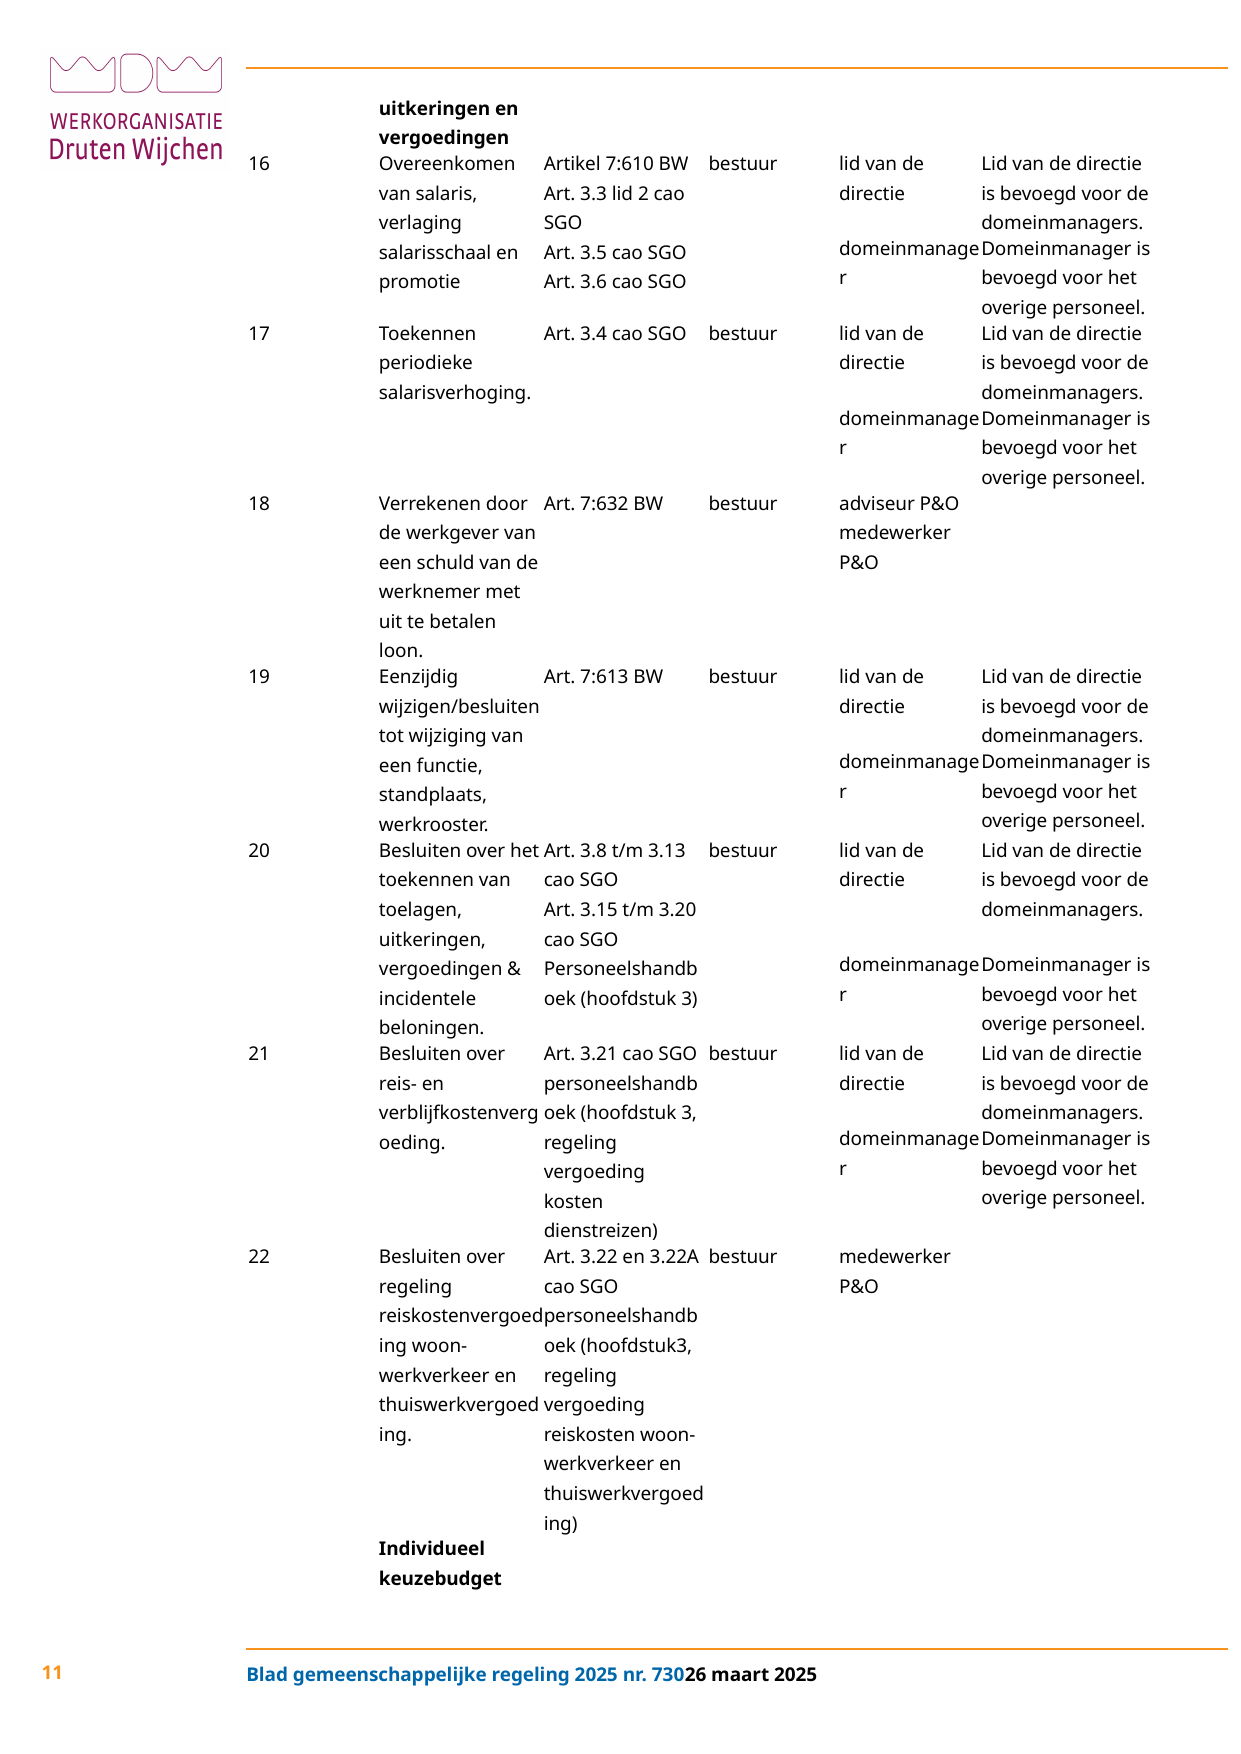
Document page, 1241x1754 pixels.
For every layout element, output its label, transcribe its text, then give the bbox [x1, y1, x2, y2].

table_cell Domeinmanager is bevoegd voor het overige personeel. [981, 235, 1152, 320]
table_cell 16 [248, 150, 379, 320]
table_cell 18 [248, 490, 379, 663]
picture [41, 47, 231, 172]
table_cell Domeinmanager is bevoegd voor het overige personeel. [981, 405, 1152, 490]
table_cell bestuur [708, 837, 839, 1040]
table_cell [544, 95, 708, 150]
table_cell lid van de directie [839, 150, 981, 235]
table_cell Lid van de directie is bevoegd voor de domeinmanagers. [981, 150, 1152, 235]
table_cell bestuur [708, 1244, 839, 1535]
table_cell [839, 1535, 981, 1591]
table_cell Domeinmanager is bevoegd voor het overige personeel. [981, 951, 1152, 1040]
table_cell [544, 1535, 708, 1591]
table_cell Art. 3.4 cao SGO [544, 320, 708, 490]
table_cell medewerker P&O [839, 1244, 981, 1535]
table_cell [981, 490, 1152, 663]
table_cell Lid van de directie is bevoegd voor de domeinmanagers. [981, 1040, 1152, 1125]
table_cell Besluiten over regeling reiskostenvergoeding woon-werkverkeer en thuiswerkvergoeding. [379, 1244, 543, 1535]
table_cell Art. 3.22 en 3.22A cao SGO personeelshandboek (hoofdstuk3, regeling vergoeding reiskosten woon- werkverkeer en thuiswerkvergoeding) [544, 1244, 708, 1535]
table_cell Besluiten over reis- en verblijfkostenvergoeding. [379, 1040, 543, 1243]
table_cell lid van de directie [839, 320, 981, 405]
table_cell 20 [248, 837, 379, 1040]
table_cell domeinmanager [839, 748, 981, 837]
table_cell [708, 1535, 839, 1591]
table_cell Domeinmanager is bevoegd voor het overige personeel. [981, 1125, 1152, 1243]
table_cell bestuur [708, 320, 839, 490]
table_cell Toekennen periodieke salarisverhoging. [379, 320, 543, 490]
table_cell Lid van de directie is bevoegd voor de domeinmanagers. [981, 663, 1152, 748]
table_cell Art. 3.8 t/m 3.13 cao SGO Art. 3.15 t/m 3.20 cao SGO Personeelshandboek (hoofdstuk 3) [544, 837, 708, 1040]
table_cell 19 [248, 663, 379, 837]
table_cell domeinmanager [839, 951, 981, 1040]
table_cell uitkeringen en vergoedingen [379, 95, 543, 150]
table_cell 21 [248, 1040, 379, 1243]
table_cell Eenzijdig wijzigen/besluiten tot wijziging van een functie, standplaats, werkrooster. [379, 663, 543, 837]
table_cell adviseur P&O medewerker P&O [839, 490, 981, 663]
table_cell lid van de directie [839, 1040, 981, 1125]
table_cell Besluiten over het toekennen van toelagen, uitkeringen, vergoedingen & incidentele beloningen. [379, 837, 543, 1040]
table_cell [981, 1244, 1152, 1535]
table_cell Lid van de directie is bevoegd voor de domeinmanagers. [981, 320, 1152, 405]
table_cell Domeinmanager is bevoegd voor het overige personeel. [981, 748, 1152, 837]
table_cell bestuur [708, 1040, 839, 1243]
table_cell domeinmanager [839, 1125, 981, 1243]
table_cell Art. 7:613 BW [544, 663, 708, 837]
table_cell [839, 95, 981, 150]
table_cell Lid van de directie is bevoegd voor de domeinmanagers. [981, 837, 1152, 951]
table_cell Individueel keuzebudget [379, 1535, 543, 1591]
table_cell lid van de directie [839, 663, 981, 748]
table_cell bestuur [708, 663, 839, 837]
table_cell lid van de directie [839, 837, 981, 951]
table_cell [708, 95, 839, 150]
table_cell domeinmanager [839, 405, 981, 490]
table_cell Art. 7:632 BW [544, 490, 708, 663]
table_cell [981, 95, 1152, 150]
table_cell Overeenkomen van salaris, verlaging salarisschaal en promotie [379, 150, 543, 320]
table_cell [981, 1535, 1152, 1591]
table_cell domeinmanager [839, 235, 981, 320]
table_cell Artikel 7:610 BW Art. 3.3 lid 2 cao SGO Art. 3.5 cao SGO Art. 3.6 cao SGO [544, 150, 708, 320]
table_cell Verrekenen door de werkgever van een schuld van de werknemer met uit te betalen loon. [379, 490, 543, 663]
table_cell 22 [248, 1244, 379, 1535]
table_cell bestuur [708, 490, 839, 663]
table_cell [248, 1535, 379, 1591]
table_cell [248, 95, 379, 150]
table_cell Art. 3.21 cao SGO personeelshandboek (hoofdstuk 3, regeling vergoeding kosten dienstreizen) [544, 1040, 708, 1243]
table_cell bestuur [708, 150, 839, 320]
table_cell 17 [248, 320, 379, 490]
